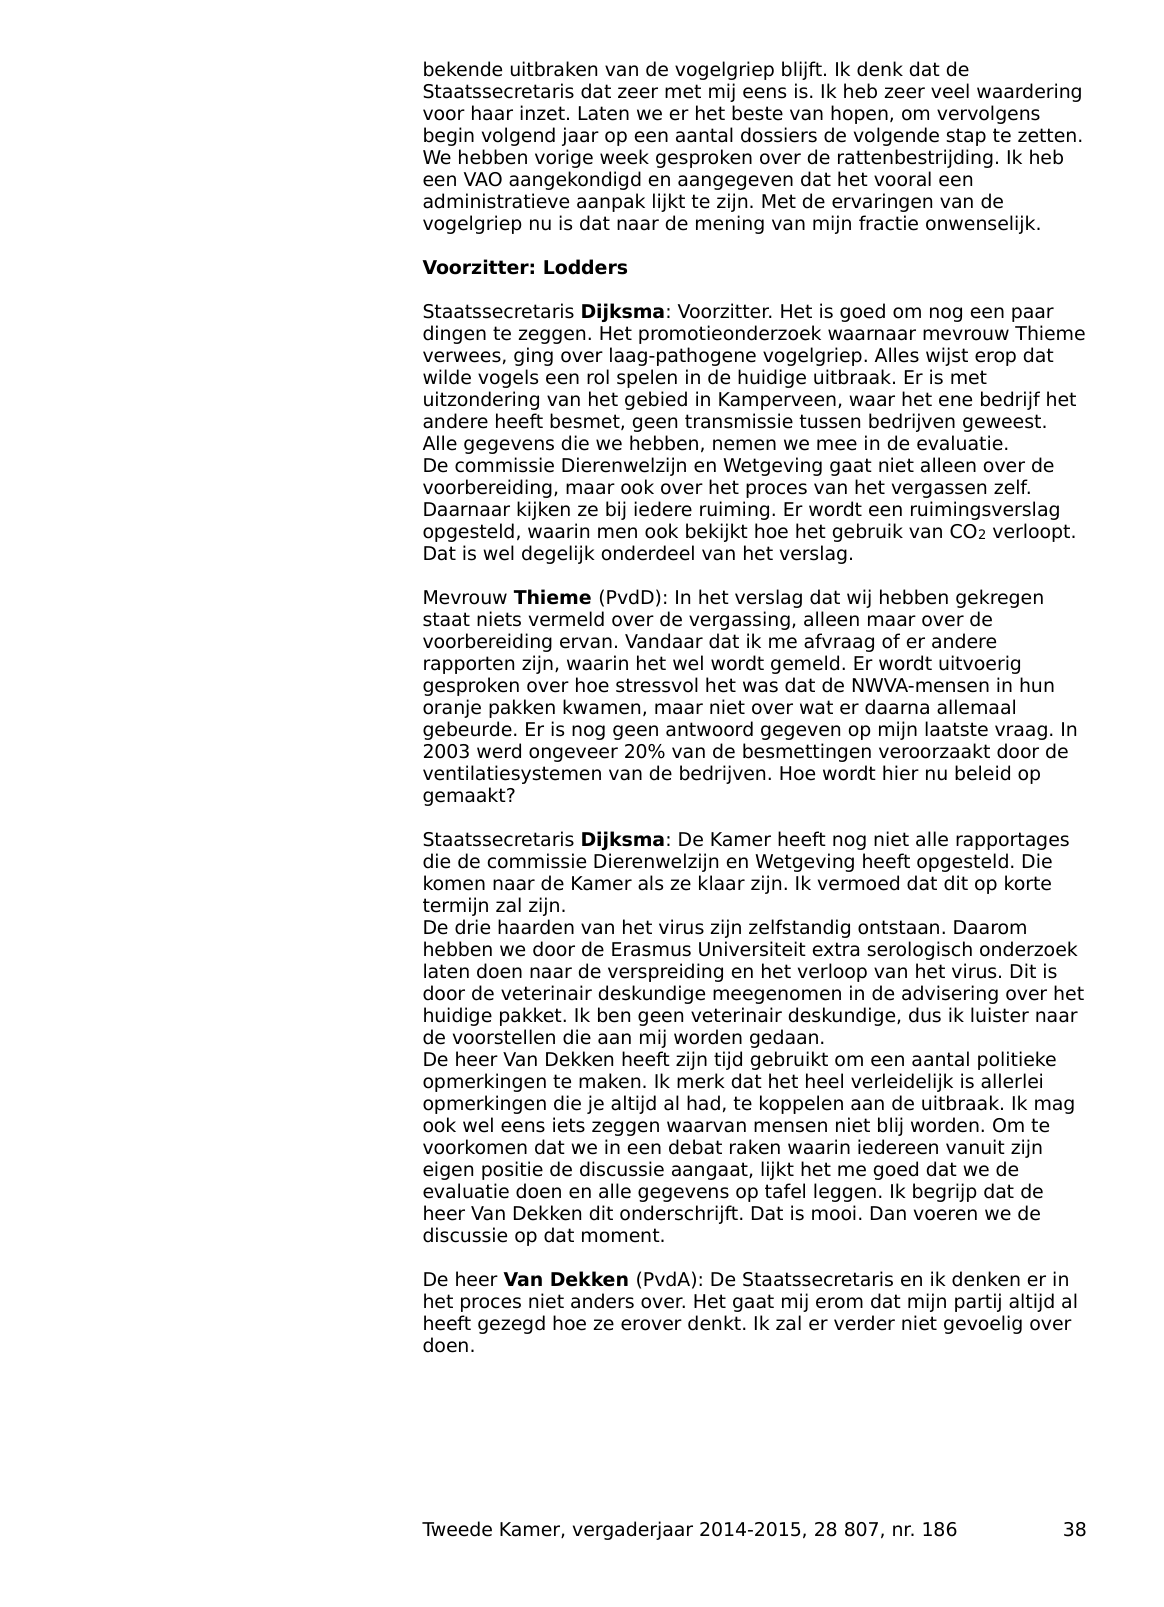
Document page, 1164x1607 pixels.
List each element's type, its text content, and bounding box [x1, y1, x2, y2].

text bekende uitbraken van de vogelgriep blijft. Ik denk dat de Staatssecretaris dat zeer met mij eens is. Ik heb zeer veel waardering voor haar inzet. Laten we er het beste van hopen, om vervolgens begin volgend jaar op een aantal dossiers de volgende stap te zetten. [422, 59, 1087, 147]
text De drie haarden van het virus zijn zelfstandig ontstaan. Daarom hebben we door de Erasmus Universiteit extra serologisch onderzoek laten doen naar de verspreiding en het verloop van het virus. Dit is door de veterinair deskundige meegenomen in de advisering over het huidige pakket. Ik ben geen veterinair deskundige, dus ik luister naar de voorstellen die aan mij worden gedaan. [422, 917, 1087, 1049]
subtitle Voorzitter: Lodders [422, 257, 1087, 279]
text Staatssecretaris Dijksma: Voorzitter. Het is goed om nog een paar dingen te zeggen. Het promotieonderzoek waarnaar mevrouw Thieme verwees, ging over laag-pathogene vogelgriep. Alles wijst erop dat wilde vogels een rol spelen in de huidige uitbraak. Er is met uitzondering van het gebied in Kamperveen, waar het ene bedrijf het andere heeft besmet, geen transmissie tussen bedrijven geweest. Alle gegevens die we hebben, nemen we mee in de evaluatie. [422, 301, 1087, 455]
text De heer Van Dekken heeft zijn tijd gebruikt om een aantal politieke opmerkingen te maken. Ik merk dat het heel verleidelijk is allerlei opmerkingen die je altijd al had, te koppelen aan de uitbraak. Ik mag ook wel eens iets zeggen waarvan mensen niet blij worden. Om te voorkomen dat we in een debat raken waarin iedereen vanuit zijn eigen positie de discussie aangaat, lijkt het me goed dat we de evaluatie doen en alle gegevens op tafel leggen. Ik begrijp dat de heer Van Dekken dit onderschrijft. Dat is mooi. Dan voeren we de discussie op dat moment. [422, 1049, 1087, 1247]
text De commissie Dierenwelzijn en Wetgeving gaat niet alleen over de voorbereiding, maar ook over het proces van het vergassen zelf. Daarnaar kijken ze bij iedere ruiming. Er wordt een ruimingsverslag opgesteld, waarin men ook bekijkt hoe het gebruik van CO2 verloopt. Dat is wel degelijk onderdeel van het verslag. [422, 455, 1087, 565]
text Staatssecretaris Dijksma: De Kamer heeft nog niet alle rapportages die de commissie Dierenwelzijn en Wetgeving heeft opgesteld. Die komen naar de Kamer als ze klaar zijn. Ik vermoed dat dit op korte termijn zal zijn. [422, 829, 1087, 917]
text Mevrouw Thieme (PvdD): In het verslag dat wij hebben gekregen staat niets vermeld over de vergassing, alleen maar over de voorbereiding ervan. Vandaar dat ik me afvraag of er andere rapporten zijn, waarin het wel wordt gemeld. Er wordt uitvoerig gesproken over hoe stressvol het was dat de NWVA-mensen in hun oranje pakken kwamen, maar niet over wat er daarna allemaal gebeurde. Er is nog geen antwoord gegeven op mijn laatste vraag. In 2003 werd ongeveer 20% van de besmettingen veroorzaakt door de ventilatiesystemen van de bedrijven. Hoe wordt hier nu beleid op gemaakt? [422, 587, 1087, 807]
text De heer Van Dekken (PvdA): De Staatssecretaris en ik denken er in het proces niet anders over. Het gaat mij erom dat mijn partij altijd al heeft gezegd hoe ze erover denkt. Ik zal er verder niet gevoelig over doen. [422, 1269, 1087, 1357]
text We hebben vorige week gesproken over de rattenbestrijding. Ik heb een VAO aangekondigd en aangegeven dat het vooral een administratieve aanpak lijkt te zijn. Met de ervaringen van de vogelgriep nu is dat naar de mening van mijn fractie onwenselijk. [422, 147, 1087, 235]
